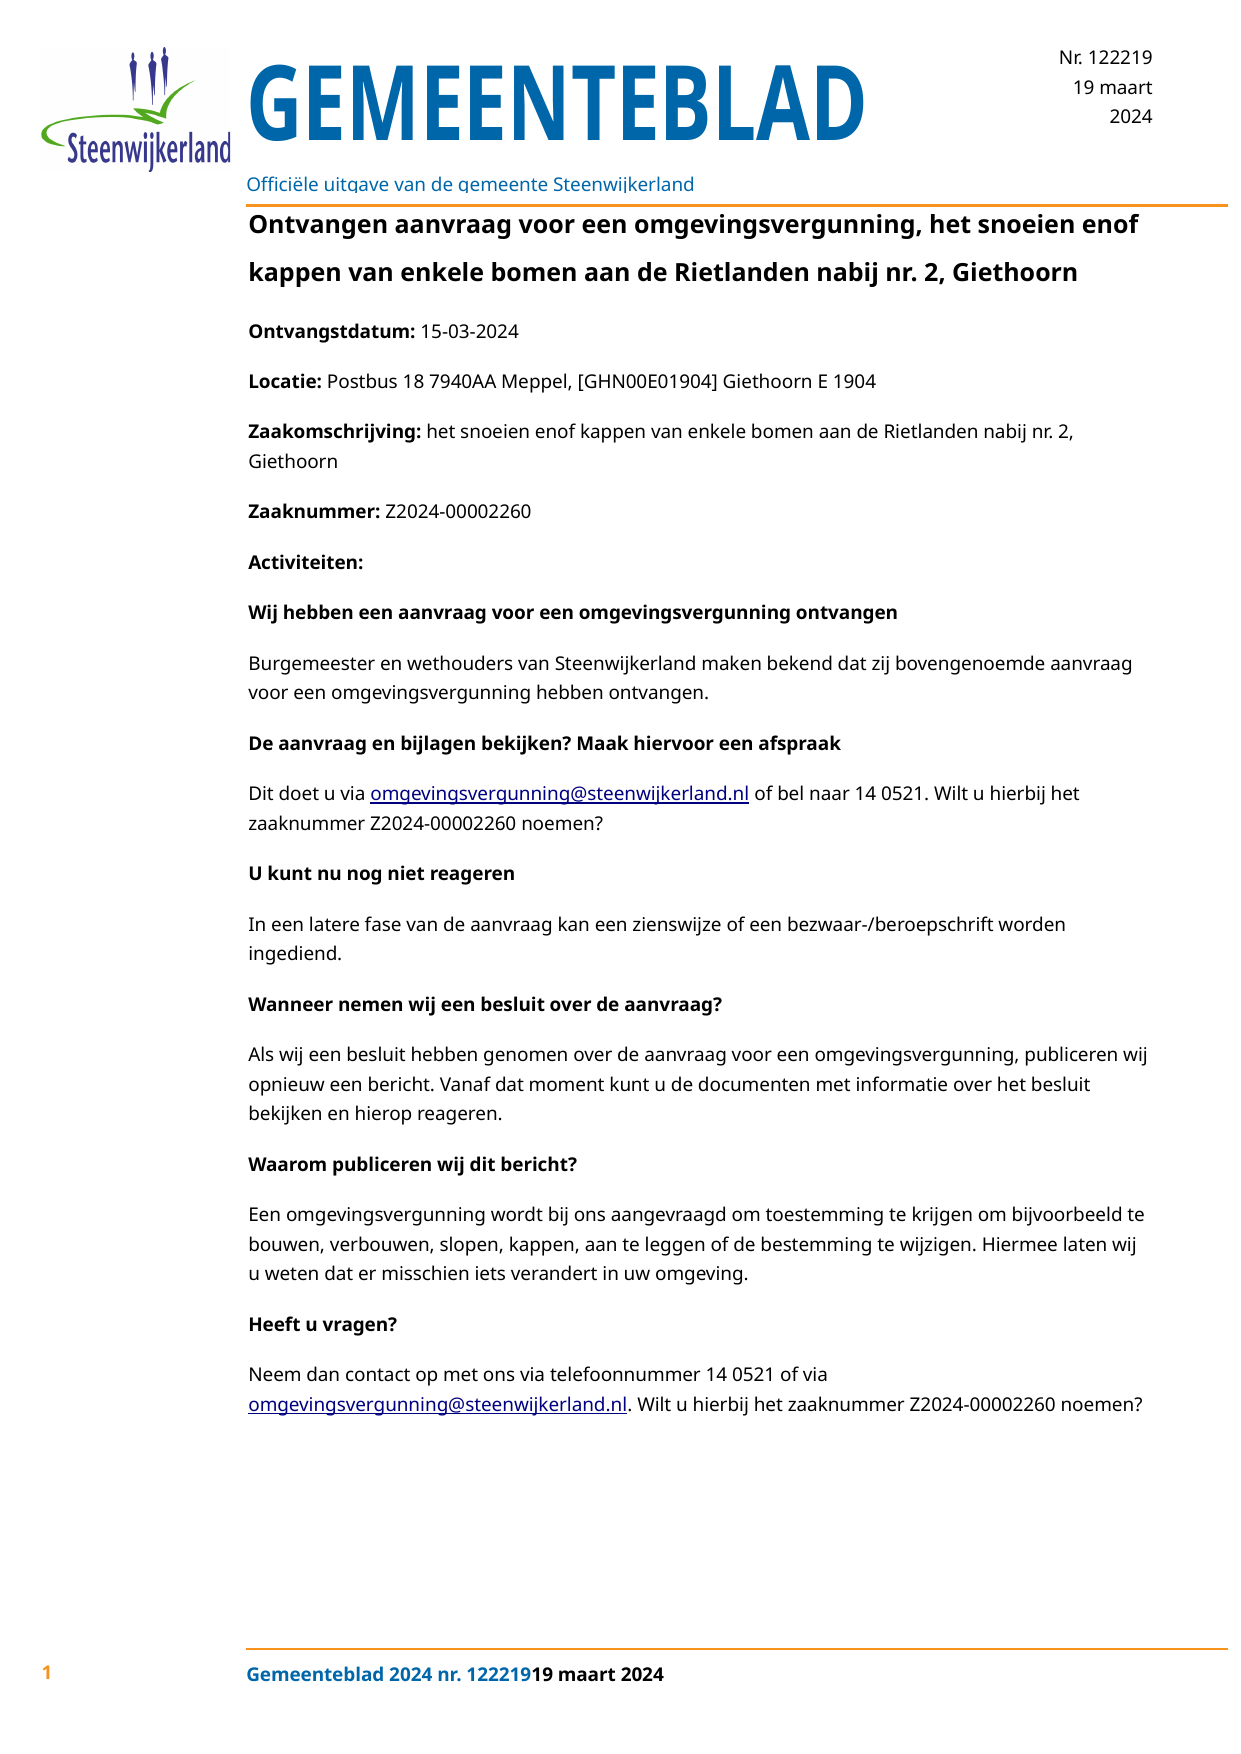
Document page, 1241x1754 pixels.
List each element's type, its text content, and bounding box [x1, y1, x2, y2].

text Ontvangen aanvraag voor een omgevingsvergunning, het snoeien enof kappen van enkele bomen aan de Rietlanden nabij nr. 2, Giethoorn [248, 207, 1152, 288]
text Waarom publiceren wij dit bericht? [248, 1151, 1152, 1177]
text Als wij een besluit hebben genomen over de aanvraag voor een omgevingsvergunning, publiceren wij opnieuw een bericht. Vanaf dat moment kunt u de documenten met informatie over het besluit bekijken en hierop reageren. [248, 1041, 1152, 1126]
text Wanneer nemen wij een besluit over de aanvraag? [248, 991, 1152, 1017]
text Locatie: Postbus 18 7940AA Meppel, [GHN00E01904] Giethoorn E 1904 [248, 368, 1152, 394]
text Wij hebben een aanvraag voor een omgevingsvergunning ontvangen [248, 599, 1152, 625]
text Dit doet u via omgevingsvergunning@steenwijkerland.nl of bel naar 14 0521. Wilt u hierbij het zaaknummer Z2024-00002260 noemen? [248, 780, 1152, 836]
text Ontvangstdatum: 15-03-2024 [248, 318, 1152, 344]
text Een omgevingsvergunning wordt bij ons aangevraagd om toestemming te krijgen om bijvoorbeeld te bouwen, verbouwen, slopen, kappen, aan te leggen of de bestemming te wijzigen. Hiermee laten wij u weten dat er misschien iets verandert in uw omgeving. [248, 1201, 1152, 1286]
text In een latere fase van de aanvraag kan een zienswijze of een bezwaar-/beroepschrift worden ingediend. [248, 911, 1152, 966]
text Zaakomschrijving: het snoeien enof kappen van enkele bomen aan de Rietlanden nabij nr. 2, Giethoorn [248, 419, 1152, 474]
text Heeft u vragen? [248, 1311, 1152, 1337]
text U kunt nu nog niet reageren [248, 860, 1152, 886]
picture [41, 47, 231, 172]
text Neem dan contact op met ons via telefoonnummer 14 0521 of via omgevingsvergunning@steenwijkerland.nl. Wilt u hierbij het zaaknummer Z2024-00002260 noemen? [248, 1361, 1152, 1417]
text De aanvraag en bijlagen bekijken? Maak hiervoor een afspraak [248, 730, 1152, 756]
text Burgemeester en wethouders van Steenwijkerland maken bekend dat zij bovengenoemde aanvraag voor een omgevingsvergunning hebben ontvangen. [248, 650, 1152, 705]
text Zaaknummer: Z2024-00002260 [248, 499, 1152, 524]
text Activiteiten: [248, 549, 1152, 575]
